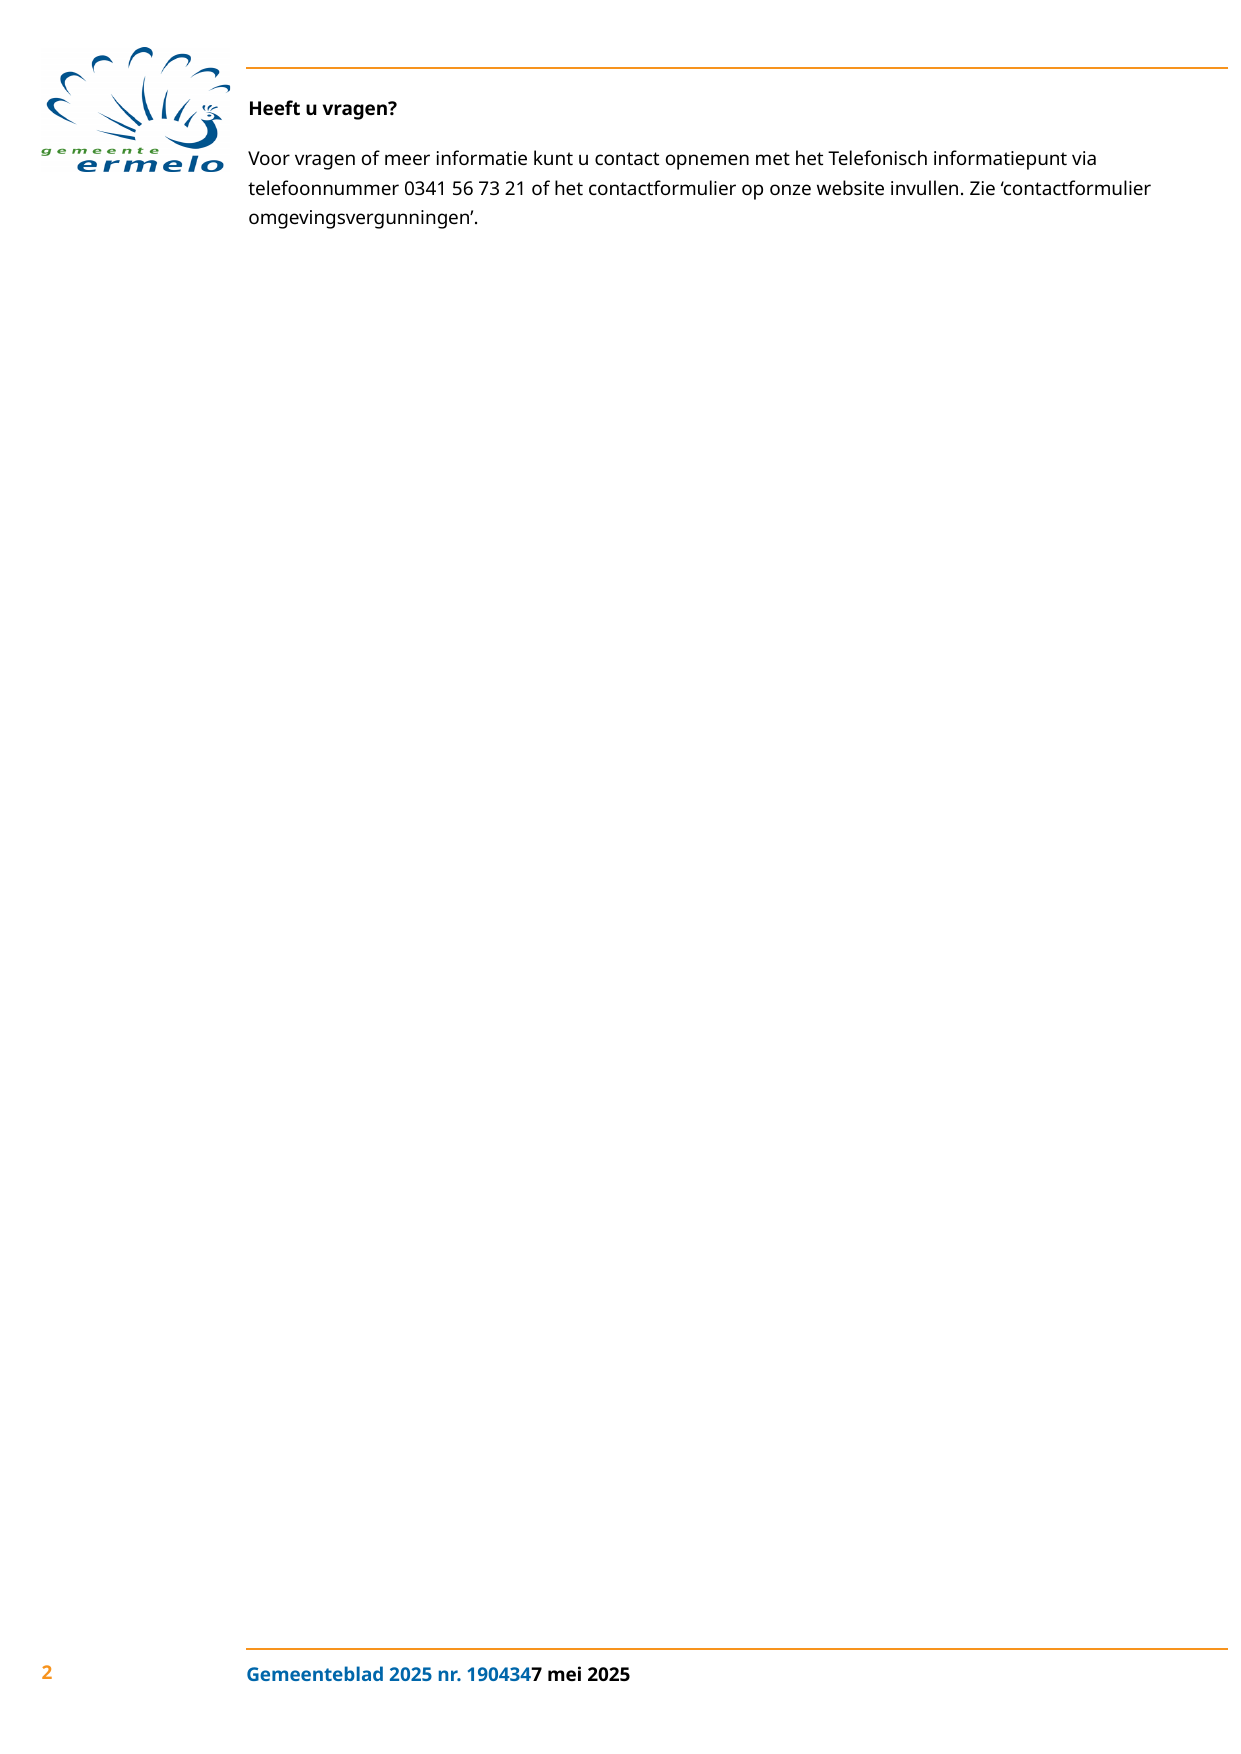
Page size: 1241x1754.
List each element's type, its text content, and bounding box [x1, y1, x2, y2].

text Heeft u vragen? [248, 95, 1152, 121]
picture [41, 47, 231, 172]
text Voor vragen of meer informatie kunt u contact opnemen met het Telefonisch informatiepunt via telefoonnummer 0341 56 73 21 of het contactformulier op onze website invullen. Zie ‘contactformulier omgevingsvergunningen’. [248, 145, 1152, 230]
